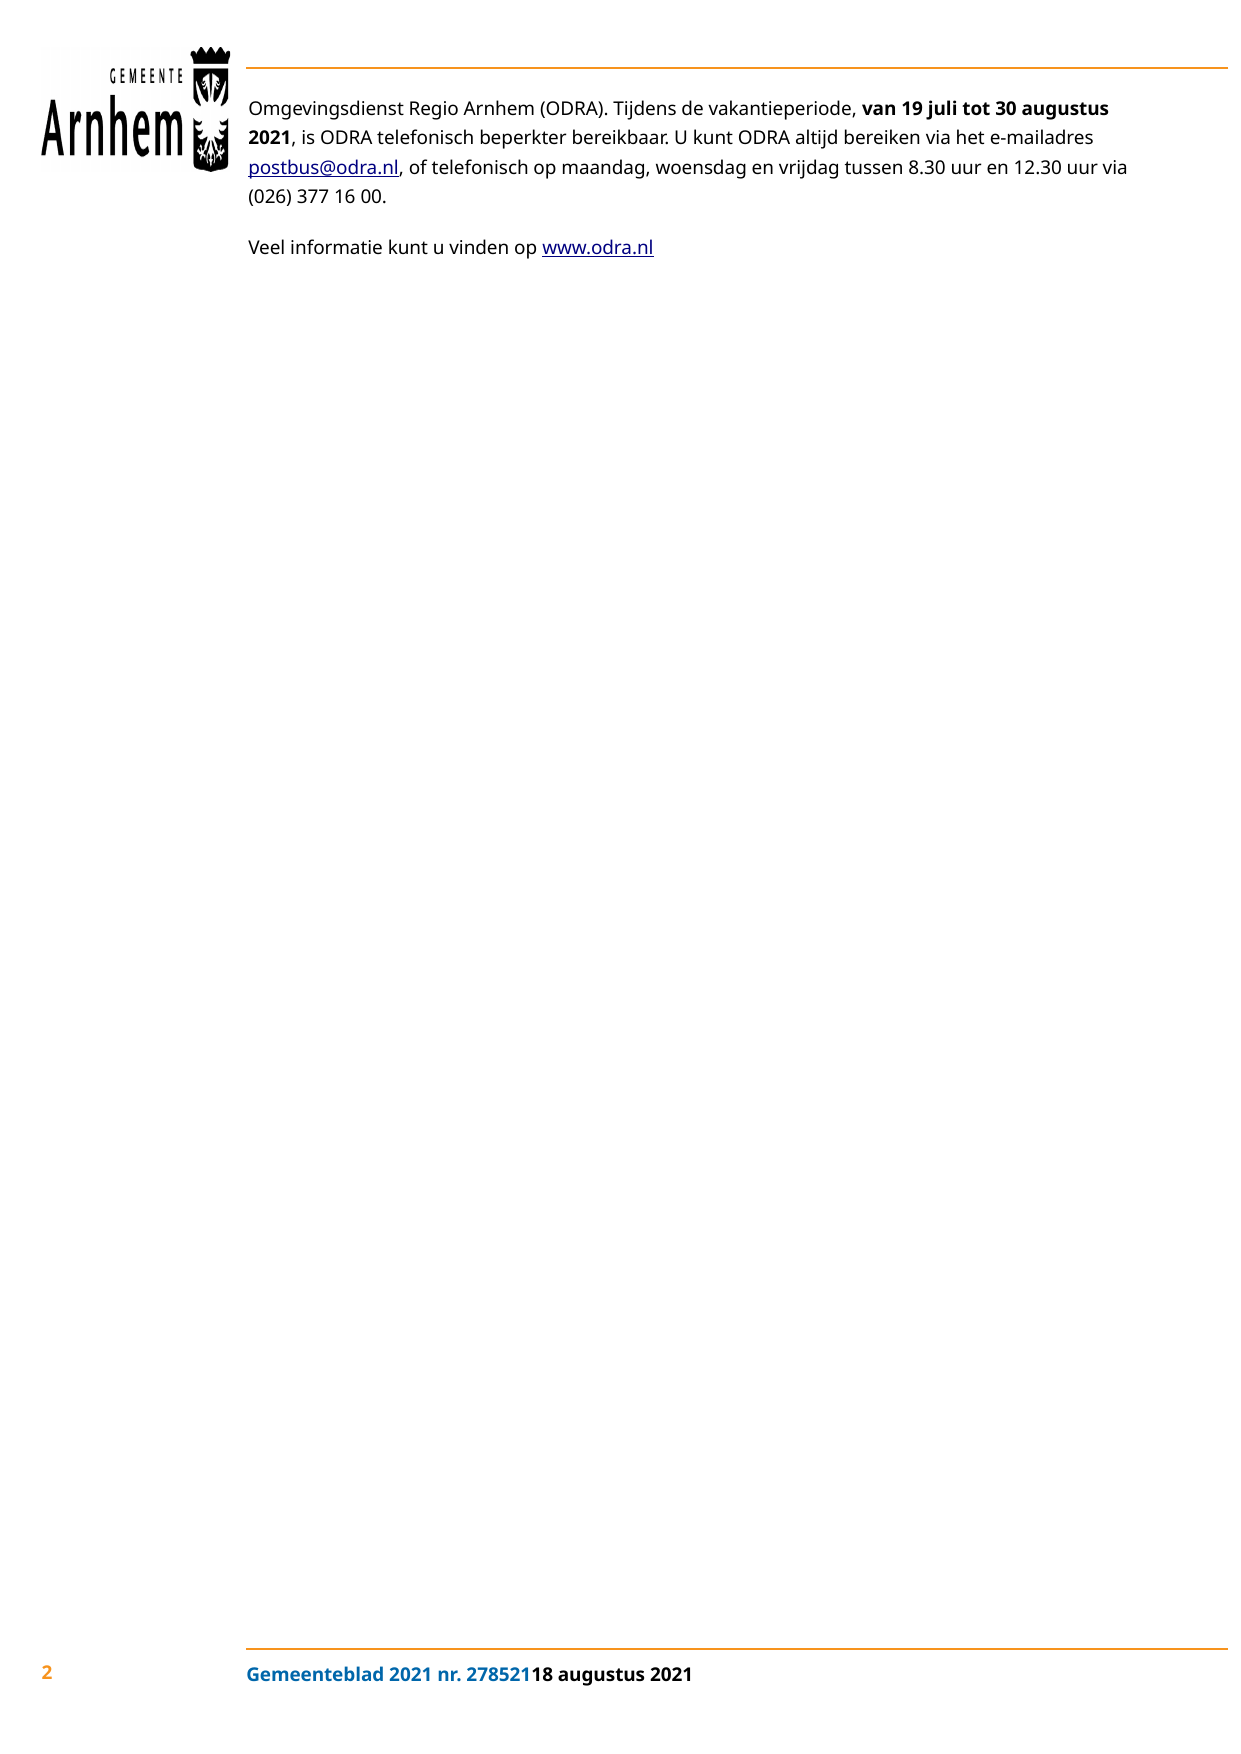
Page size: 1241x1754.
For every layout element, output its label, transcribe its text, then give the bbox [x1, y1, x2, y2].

text Omgevingsdienst Regio Arnhem (ODRA). Tijdens de vakantieperiode, van 19 juli tot 30 augustus 2021, is ODRA telefonisch beperkter bereikbaar. U kunt ODRA altijd bereiken via het e-mailadres postbus@odra.nl, of telefonisch op maandag, woensdag en vrijdag tussen 8.30 uur en 12.30 uur via (026) 377 16 00. [248, 95, 1152, 209]
text Veel informatie kunt u vinden op www.odra.nl [248, 234, 1152, 260]
picture [41, 47, 231, 172]
